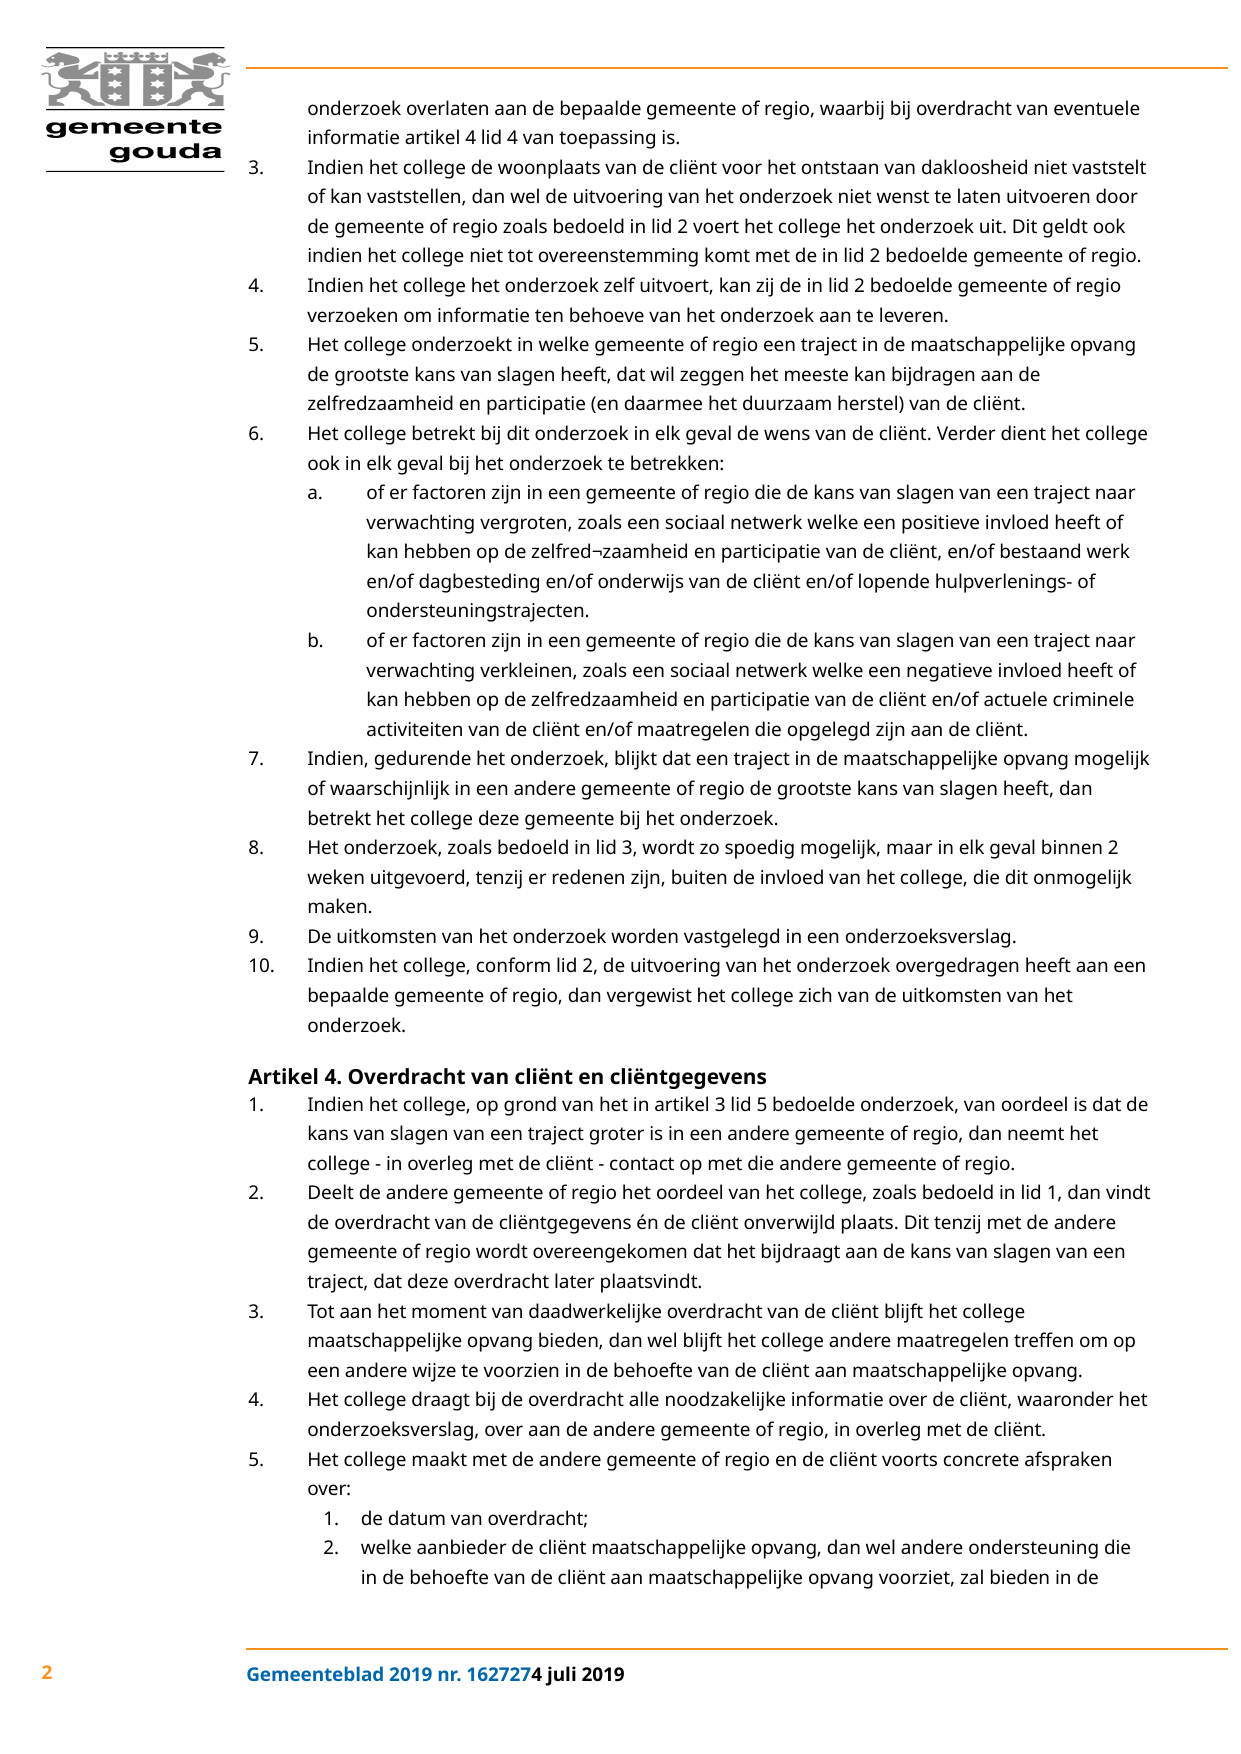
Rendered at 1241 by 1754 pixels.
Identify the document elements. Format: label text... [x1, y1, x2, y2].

list de datum van overdracht; [323, 1505, 1152, 1531]
list Indien het college de woonplaats van de cliënt voor het ontstaan van dakloosheid niet vaststelt of kan vaststellen, dan wel de uitvoering van het onderzoek niet wenst te laten uitvoeren door de gemeente of regio zoals bedoeld in lid 2 voert het college het onderzoek uit. Dit geldt ook indien het college niet tot overeenstemming komt met de in lid 2 bedoelde gemeente of regio. [248, 154, 1152, 268]
list of er factoren zijn in een gemeente of regio die de kans van slagen van een traject naar verwachting vergroten, zoals een sociaal netwerk welke een positieve invloed heeft of kan hebben op de zelfred¬zaamheid en participatie van de cliënt, en/of bestaand werk en/of dagbesteding en/of onderwijs van de cliënt en/of lopende hulpverlenings- of ondersteuningstrajecten. [307, 479, 1152, 623]
list Indien, gedurende het onderzoek, blijkt dat een traject in de maatschappelijke opvang mogelijk of waarschijnlijk in een andere gemeente of regio de grootste kans van slagen heeft, dan betrekt het college deze gemeente bij het onderzoek. [248, 746, 1152, 831]
list Het college betrekt bij dit onderzoek in elk geval de wens van de cliënt. Verder dient het college ook in elk geval bij het onderzoek te betrekken: [248, 420, 1152, 476]
list Indien het college, conform lid 2, de uitvoering van het onderzoek overgedragen heeft aan een bepaalde gemeente of regio, dan vergewist het college zich van de uitkomsten van het onderzoek. [248, 953, 1152, 1038]
list welke aanbieder de cliënt maatschappelijke opvang, dan wel andere ondersteuning die in de behoefte van de cliënt aan maatschappelijke opvang voorziet, zal bieden in de [323, 1534, 1152, 1590]
list Indien het college het onderzoek zelf uitvoert, kan zij de in lid 2 bedoelde gemeente of regio verzoeken om informatie ten behoeve van het onderzoek aan te leveren. [248, 272, 1152, 328]
list De uitkomsten van het onderzoek worden vastgelegd in een onderzoeksverslag. [248, 923, 1152, 949]
picture [41, 47, 231, 172]
list Deelt de andere gemeente of regio het oordeel van het college, zoals bedoeld in lid 1, dan vindt de overdracht van de cliëntgegevens én de cliënt onverwijld plaats. Dit tenzij met de andere gemeente of regio wordt overeengekomen dat het bijdraagt aan de kans van slagen van een traject, dat deze overdracht later plaatsvindt. [248, 1179, 1152, 1294]
list Het college maakt met de andere gemeente of regio en de cliënt voorts concrete afspraken over: [248, 1446, 1152, 1501]
list of er factoren zijn in een gemeente of regio die de kans van slagen van een traject naar verwachting verkleinen, zoals een sociaal netwerk welke een negatieve invloed heeft of kan hebben op de zelfredzaamheid en participatie van de cliënt en/of actuele criminele activiteiten van de cliënt en/of maatregelen die opgelegd zijn aan de cliënt. [307, 627, 1152, 742]
list onderzoek overlaten aan de bepaalde gemeente of regio, waarbij bij overdracht van eventuele informatie artikel 4 lid 4 van toepassing is. [248, 95, 1152, 150]
text Artikel 4. Overdracht van cliënt en cliëntgegevens [248, 1062, 1152, 1091]
list Het onderzoek, zoals bedoeld in lid 3, wordt zo spoedig mogelijk, maar in elk geval binnen 2 weken uitgevoerd, tenzij er redenen zijn, buiten de invloed van het college, die dit onmogelijk maken. [248, 834, 1152, 919]
list Het college onderzoekt in welke gemeente of regio een traject in de maatschappelijke opvang de grootste kans van slagen heeft, dat wil zeggen het meeste kan bijdragen aan de zelfredzaamheid en participatie (en daarmee het duurzaam herstel) van de cliënt. [248, 331, 1152, 416]
list Het college draagt bij de overdracht alle noodzakelijke informatie over de cliënt, waaronder het onderzoeksverslag, over aan de andere gemeente of regio, in overleg met de cliënt. [248, 1387, 1152, 1442]
list Tot aan het moment van daadwerkelijke overdracht van de cliënt blijft het college maatschappelijke opvang bieden, dan wel blijft het college andere maatregelen treffen om op een andere wijze te voorzien in de behoefte van de cliënt aan maatschappelijke opvang. [248, 1298, 1152, 1383]
list Indien het college, op grond van het in artikel 3 lid 5 bedoelde onderzoek, van oordeel is dat de kans van slagen van een traject groter is in een andere gemeente of regio, dan neemt het college - in overleg met de cliënt - contact op met die andere gemeente of regio. [248, 1091, 1152, 1176]
